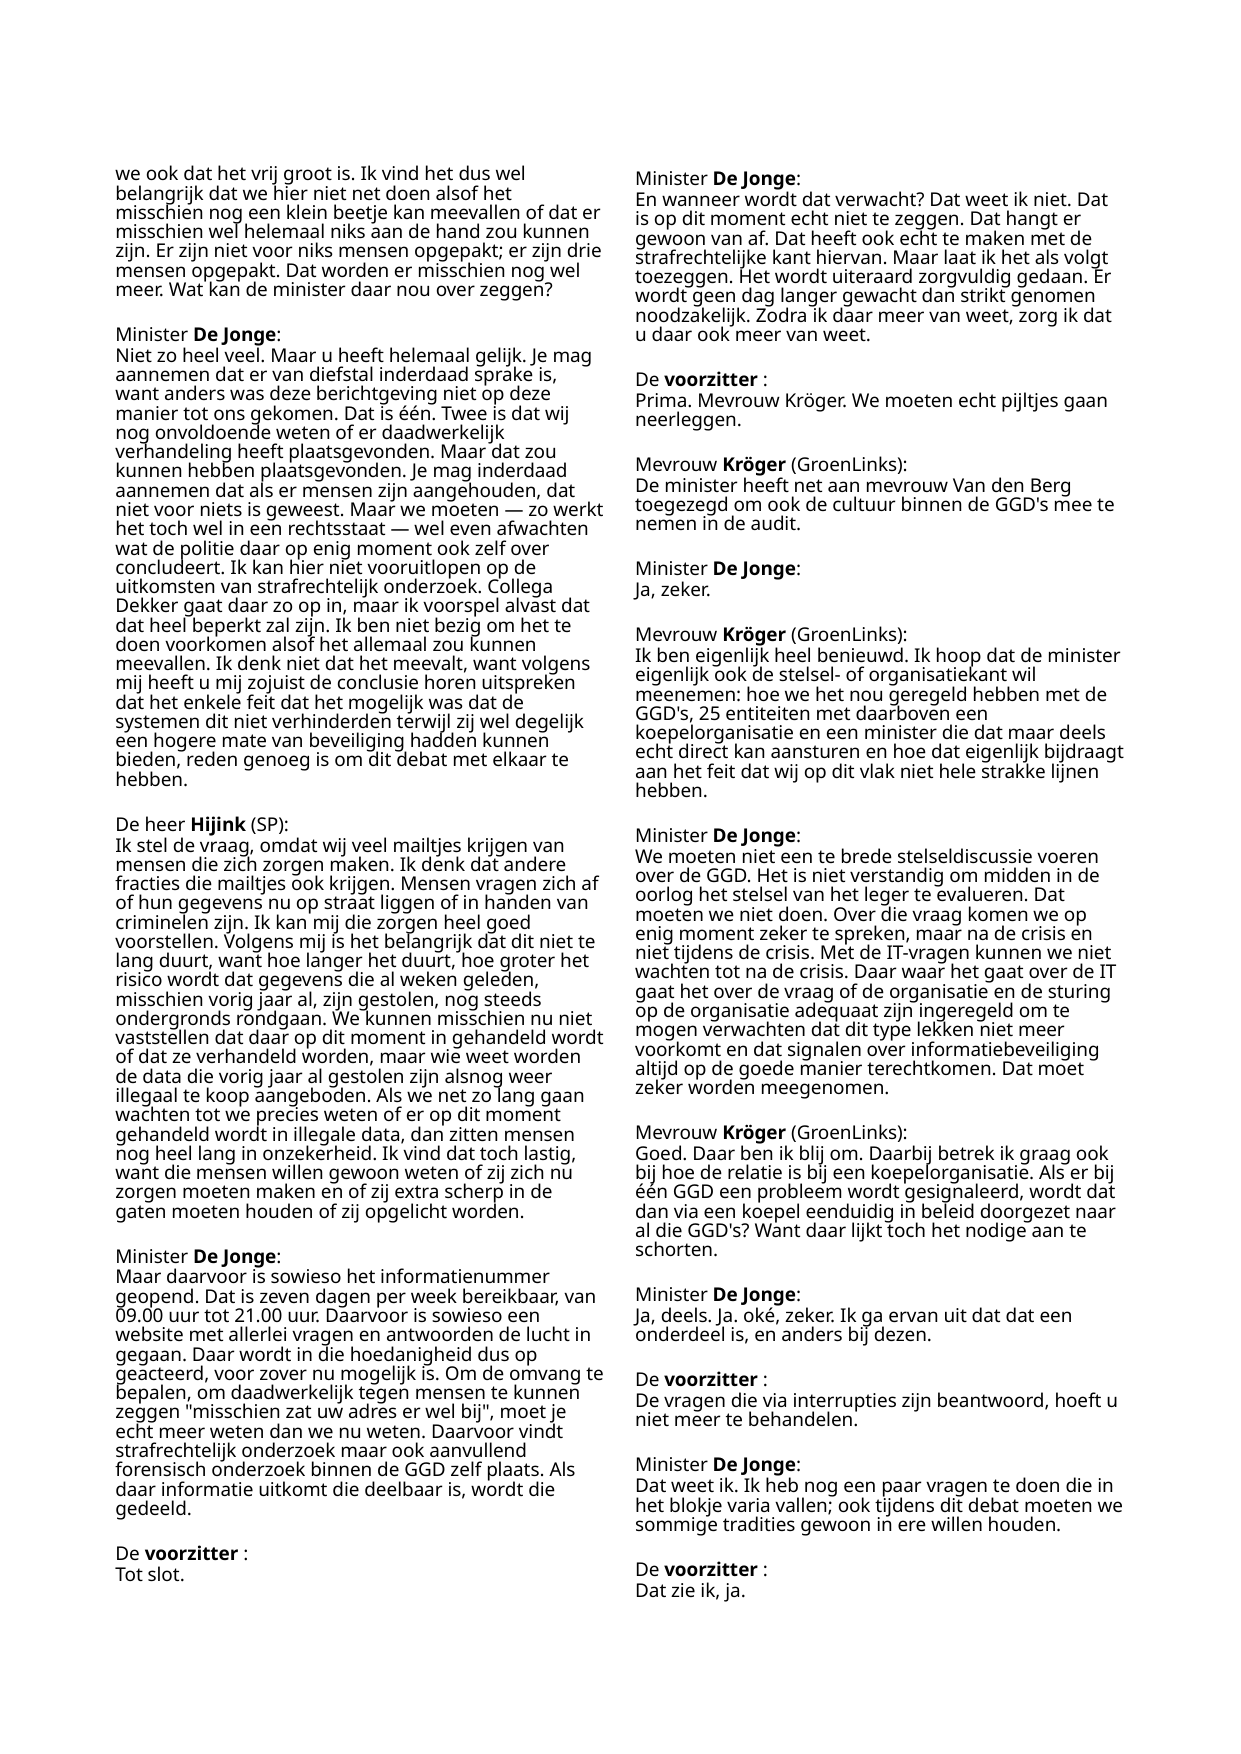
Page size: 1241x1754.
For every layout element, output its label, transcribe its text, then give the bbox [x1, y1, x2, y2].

text Minister De Jonge: [635, 165, 1125, 191]
text De voorzitter : [635, 366, 1125, 392]
text Dat weet ik. Ik heb nog een paar vragen te doen die in het blokje varia vallen; ook tijdens dit debat moeten we sommige tradities gewoon in ere willen houden. [635, 1477, 1125, 1535]
text Tot slot. [115, 1566, 605, 1585]
text Minister De Jonge: [635, 822, 1125, 848]
text Niet zo heel veel. Maar u heeft helemaal gelijk. Je mag aannemen dat er van diefstal inderdaad sprake is, want anders was deze berichtgeving niet op deze manier tot ons gekomen. Dat is één. Twee is dat wij nog onvoldoende weten of er daadwerkelijk verhandeling heeft plaatsgevonden. Maar dat zou kunnen hebben plaatsgevonden. Je mag inderdaad aannemen dat als er mensen zijn aangehouden, dat niet voor niets is geweest. Maar we moeten — zo werkt het toch wel in een rechtsstaat — wel even afwachten wat de politie daar op enig moment ook zelf over concludeert. Ik kan hier niet vooruitlopen op de uitkomsten van strafrechtelijk onderzoek. Collega Dekker gaat daar zo op in, maar ik voorspel alvast dat dat heel beperkt zal zijn. Ik ben niet bezig om het te doen voorkomen alsof het allemaal zou kunnen meevallen. Ik denk niet dat het meevalt, want volgens mij heeft u mij zojuist de conclusie horen uitspreken dat het enkele feit dat het mogelijk was dat de systemen dit niet verhinderden terwijl zij wel degelijk een hogere mate van beveiliging hadden kunnen bieden, reden genoeg is om dit debat met elkaar te hebben. [115, 347, 605, 790]
text Minister De Jonge: [115, 1243, 605, 1268]
text En wanneer wordt dat verwacht? Dat weet ik niet. Dat is op dit moment echt niet te zeggen. Dat hangt er gewoon van af. Dat heeft ook echt te maken met de strafrechtelijke kant hiervan. Maar laat ik het als volgt toezeggen. Het wordt uiteraard zorgvuldig gedaan. Er wordt geen dag langer gewacht dan strikt genomen noodzakelijk. Zodra ik daar meer van weet, zorg ik dat u daar ook meer van weet. [635, 191, 1125, 345]
text we ook dat het vrij groot is. Ik vind het dus wel belangrijk dat we hier niet net doen alsof het misschien nog een klein beetje kan meevallen of dat er misschien wel helemaal niks aan de hand zou kunnen zijn. Er zijn niet voor niks mensen opgepakt; er zijn drie mensen opgepakt. Dat worden er misschien nog wel meer. Wat kan de minister daar nou over zeggen? [115, 165, 605, 300]
text Mevrouw Kröger (GroenLinks): [635, 621, 1125, 647]
text De voorzitter : [635, 1556, 1125, 1582]
text De minister heeft net aan mevrouw Van den Berg toegezegd om ook de cultuur binnen de GGD's mee te nemen in de audit. [635, 477, 1125, 535]
text De voorzitter : [115, 1540, 605, 1566]
text Minister De Jonge: [635, 556, 1125, 581]
text Minister De Jonge: [635, 1281, 1125, 1307]
text Minister De Jonge: [635, 1452, 1125, 1477]
text De heer Hijink (SP): [115, 811, 605, 837]
text Minister De Jonge: [115, 321, 605, 347]
text Mevrouw Kröger (GroenLinks): [635, 1119, 1125, 1145]
text Ja, deels. Ja. oké, zeker. Ik ga ervan uit dat dat een onderdeel is, en anders bij dezen. [635, 1307, 1125, 1346]
text De vragen die via interrupties zijn beantwoord, hoeft u niet meer te behandelen. [635, 1392, 1125, 1431]
text We moeten niet een te brede stelseldiscussie voeren over de GGD. Het is niet verstandig om midden in de oorlog het stelsel van het leger te evalueren. Dat moeten we niet doen. Over die vraag komen we op enig moment zeker te spreken, maar na de crisis en niet tijdens de crisis. Met de IT-vragen kunnen we niet wachten tot na de crisis. Daar waar het gaat over de IT gaat het over de vraag of de organisatie en de sturing op de organisatie adequaat zijn ingeregeld om te mogen verwachten dat dit type lekken niet meer voorkomt en dat signalen over informatiebeveiliging altijd op de goede manier terechtkomen. Dat moet zeker worden meegenomen. [635, 848, 1125, 1098]
text Prima. Mevrouw Kröger. We moeten echt pijltjes gaan neerleggen. [635, 392, 1125, 430]
text Dat zie ik, ja. [635, 1582, 1125, 1601]
text Mevrouw Kröger (GroenLinks): [635, 451, 1125, 477]
text De voorzitter : [635, 1366, 1125, 1392]
text Ja, zeker. [635, 581, 1125, 601]
text Ik ben eigenlijk heel benieuwd. Ik hoop dat de minister eigenlijk ook de stelsel- of organisatiekant wil meenemen: hoe we het nou geregeld hebben met de GGD's, 25 entiteiten met daarboven een koepelorganisatie en een minister die dat maar deels echt direct kan aansturen en hoe dat eigenlijk bijdraagt aan het feit dat wij op dit vlak niet hele strakke lijnen hebben. [635, 647, 1125, 801]
text Goed. Daar ben ik blij om. Daarbij betrek ik graag ook bij hoe de relatie is bij een koepelorganisatie. Als er bij één GGD een probleem wordt gesignaleerd, wordt dat dan via een koepel eenduidig in beleid doorgezet naar al die GGD's? Want daar lijkt toch het nodige aan te schorten. [635, 1145, 1125, 1261]
text Maar daarvoor is sowieso het informatienummer geopend. Dat is zeven dagen per week bereikbaar, van 09.00 uur tot 21.00 uur. Daarvoor is sowieso een website met allerlei vragen en antwoorden de lucht in gegaan. Daar wordt in die hoedanigheid dus op geacteerd, voor zover nu mogelijk is. Om de omvang te bepalen, om daadwerkelijk tegen mensen te kunnen zeggen "misschien zat uw adres er wel bij", moet je echt meer weten dan we nu weten. Daarvoor vindt strafrechtelijk onderzoek maar ook aanvullend forensisch onderzoek binnen de GGD zelf plaats. Als daar informatie uitkomt die deelbaar is, wordt die gedeeld. [115, 1268, 605, 1519]
text Ik stel de vraag, omdat wij veel mailtjes krijgen van mensen die zich zorgen maken. Ik denk dat andere fracties die mailtjes ook krijgen. Mensen vragen zich af of hun gegevens nu op straat liggen of in handen van criminelen zijn. Ik kan mij die zorgen heel goed voorstellen. Volgens mij is het belangrijk dat dit niet te lang duurt, want hoe langer het duurt, hoe groter het risico wordt dat gegevens die al weken geleden, misschien vorig jaar al, zijn gestolen, nog steeds ondergronds rondgaan. We kunnen misschien nu niet vaststellen dat daar op dit moment in gehandeld wordt of dat ze verhandeld worden, maar wie weet worden de data die vorig jaar al gestolen zijn alsnog weer illegaal te koop aangeboden. Als we net zo lang gaan wachten tot we precies weten of er op dit moment gehandeld wordt in illegale data, dan zitten mensen nog heel lang in onzekerheid. Ik vind dat toch lastig, want die mensen willen gewoon weten of zij zich nu zorgen moeten maken en of zij extra scherp in de gaten moeten houden of zij opgelicht worden. [115, 837, 605, 1222]
